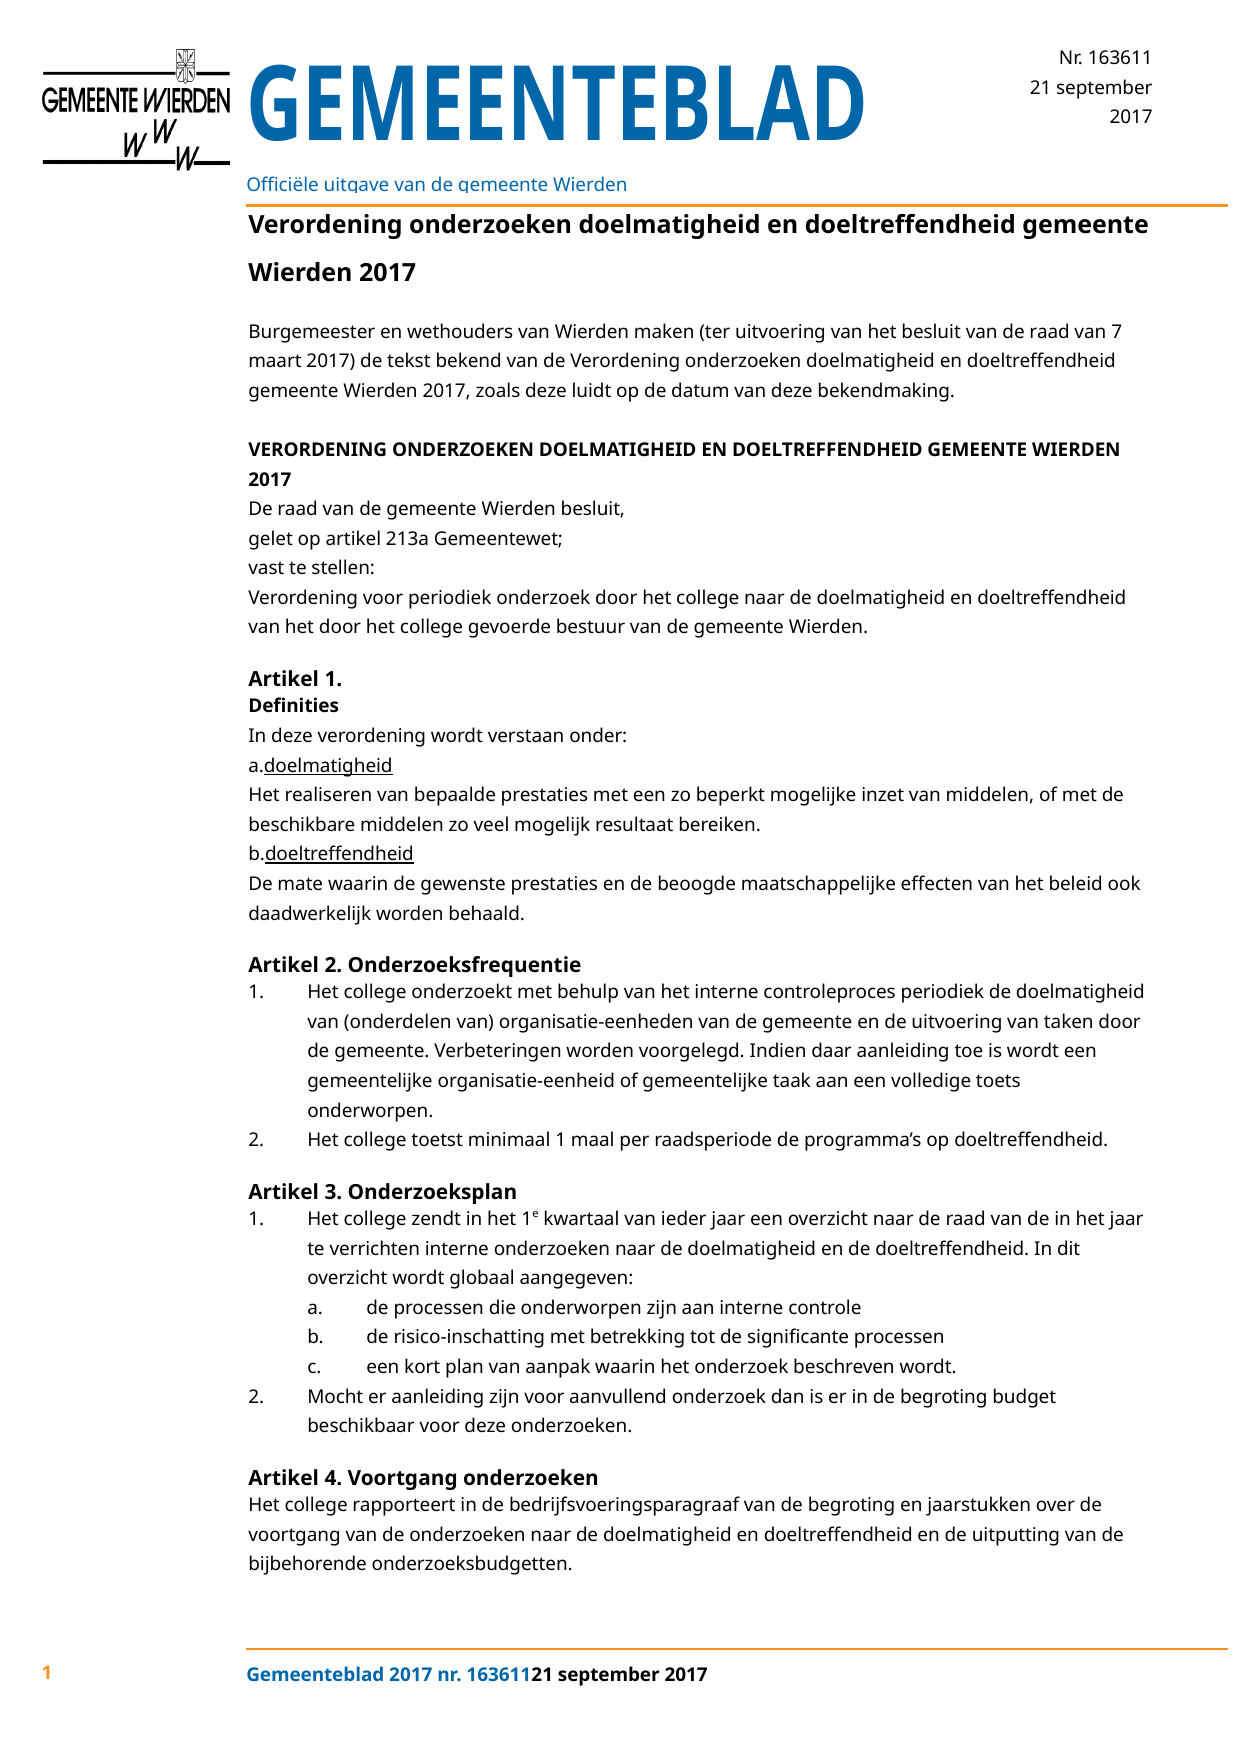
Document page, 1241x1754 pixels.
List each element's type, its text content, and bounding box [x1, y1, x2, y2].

text VERORDENING ONDERZOEKEN DOELMATIGHEID EN DOELTREFFENDHEID GEMEENTE WIERDEN 2017 [248, 436, 1152, 492]
text Artikel 3. Onderzoeksplan [248, 1177, 1152, 1205]
list Het college toetst minimaal 1 maal per raadsperiode de programma’s op doeltreffendheid. [248, 1126, 1152, 1152]
text Artikel 4. Voortgang onderzoeken [248, 1463, 1152, 1491]
list Het college zendt in het 1e kwartaal van ieder jaar een overzicht naar de raad van de in het jaar te verrichten interne onderzoeken naar de doelmatigheid en de doeltreffendheid. In dit overzicht wordt globaal aangegeven: [248, 1205, 1152, 1290]
list Het college onderzoekt met behulp van het interne controleproces periodiek de doelmatigheid van (onderdelen van) organisatie-eenheden van de gemeente en de uitvoering van taken door de gemeente. Verbeteringen worden voorgelegd. Indien daar aanleiding toe is wordt een gemeentelijke organisatie-eenheid of gemeentelijke taak aan een volledige toets onderworpen. [248, 978, 1152, 1123]
list de processen die onderworpen zijn aan interne controle [307, 1294, 1152, 1320]
text Verordening onderzoeken doelmatigheid en doeltreffendheid gemeente Wierden 2017 [248, 207, 1152, 288]
list de risico-inschatting met betrekking tot de significante processen [307, 1324, 1152, 1349]
text Artikel 1. [248, 664, 1152, 693]
text Het realiseren van bepaalde prestaties met een zo beperkt mogelijke inzet van middelen, of met de beschikbare middelen zo veel mogelijk resultaat bereiken. [248, 781, 1152, 837]
text In deze verordening wordt verstaan onder: [248, 722, 1152, 748]
list Mocht er aanleiding zijn voor aanvullend onderzoek dan is er in de begroting budget beschikbaar voor deze onderzoeken. [248, 1383, 1152, 1438]
text De raad van de gemeente Wierden besluit, [248, 495, 1152, 521]
picture [41, 47, 231, 172]
text b.doeltreffendheid [248, 841, 1152, 866]
list een kort plan van aanpak waarin het onderzoek beschreven wordt. [307, 1353, 1152, 1379]
text De mate waarin de gewenste prestaties en de beoogde maatschappelijke effecten van het beleid ook daadwerkelijk worden behaald. [248, 870, 1152, 925]
text gelet op artikel 213a Gemeentewet; [248, 525, 1152, 551]
text Burgemeester en wethouders van Wierden maken (ter uitvoering van het besluit van de raad van 7 maart 2017) de tekst bekend van de Verordening onderzoeken doelmatigheid en doeltreffendheid gemeente Wierden 2017, zoals deze luidt op de datum van deze bekendmaking. [248, 318, 1152, 403]
text Definities [248, 693, 1152, 718]
text Artikel 2. Onderzoeksfrequentie [248, 950, 1152, 978]
text vast te stellen: [248, 554, 1152, 580]
text Het college rapporteert in de bedrijfsvoeringsparagraaf van de begroting en jaarstukken over de voortgang van de onderzoeken naar de doelmatigheid en doeltreffendheid en de uitputting van de bijbehorende onderzoeksbudgetten. [248, 1491, 1152, 1576]
text Verordening voor periodiek onderzoek door het college naar de doelmatigheid en doeltreffendheid van het door het college gevoerde bestuur van de gemeente Wierden. [248, 584, 1152, 639]
text a.doelmatigheid [248, 752, 1152, 777]
